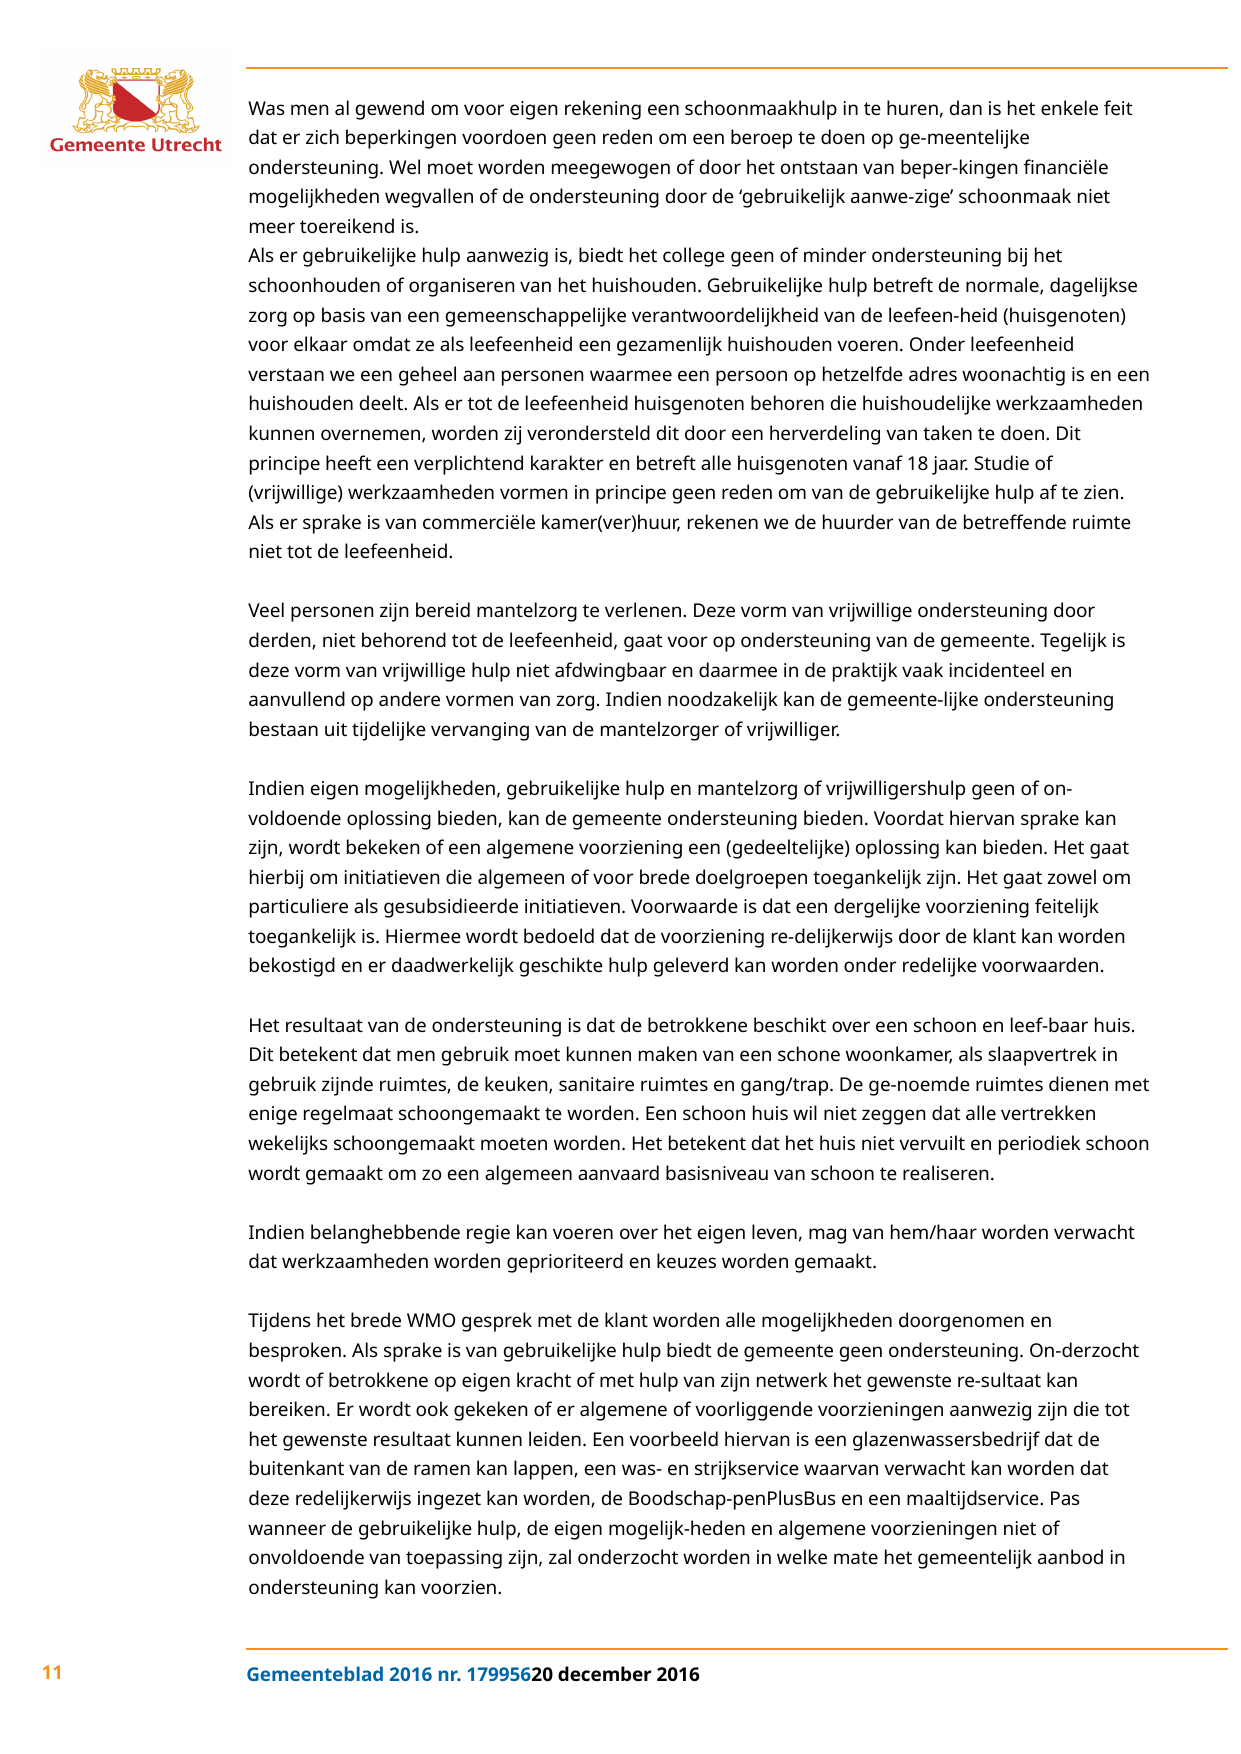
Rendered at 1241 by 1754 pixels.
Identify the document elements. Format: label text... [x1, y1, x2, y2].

text Tijdens het brede WMO gesprek met de klant worden alle mogelijkheden doorgenomen en besproken. Als sprake is van gebruikelijke hulp biedt de gemeente geen ondersteuning. On-derzocht wordt of betrokkene op eigen kracht of met hulp van zijn netwerk het gewenste re-sultaat kan bereiken. Er wordt ook gekeken of er algemene of voorliggende voorzieningen aanwezig zijn die tot het gewenste resultaat kunnen leiden. Een voorbeeld hiervan is een glazenwassersbedrijf dat de buitenkant van de ramen kan lappen, een was- en strijkservice waarvan verwacht kan worden dat deze redelijkerwijs ingezet kan worden, de Boodschap-penPlusBus en een maaltijdservice. Pas wanneer de gebruikelijke hulp, de eigen mogelijk-heden en algemene voorzieningen niet of onvoldoende van toepassing zijn, zal onderzocht worden in welke mate het gemeentelijk aanbod in ondersteuning kan voorzien. [248, 1308, 1152, 1600]
text Indien eigen mogelijkheden, gebruikelijke hulp en mantelzorg of vrijwilligershulp geen of on-voldoende oplossing bieden, kan de gemeente ondersteuning bieden. Voordat hiervan sprake kan zijn, wordt bekeken of een algemene voorziening een (gedeeltelijke) oplossing kan bieden. Het gaat hierbij om initiatieven die algemeen of voor brede doelgroepen toegankelijk zijn. Het gaat zowel om particuliere als gesubsidieerde initiatieven. Voorwaarde is dat een dergelijke voorziening feitelijk toegankelijk is. Hiermee wordt bedoeld dat de voorziening re-delijkerwijs door de klant kan worden bekostigd en er daadwerkelijk geschikte hulp geleverd kan worden onder redelijke voorwaarden. [248, 775, 1152, 978]
text Het resultaat van de ondersteuning is dat de betrokkene beschikt over een schoon en leef-baar huis. Dit betekent dat men gebruik moet kunnen maken van een schone woonkamer, als slaapvertrek in gebruik zijnde ruimtes, de keuken, sanitaire ruimtes en gang/trap. De ge-noemde ruimtes dienen met enige regelmaat schoongemaakt te worden. Een schoon huis wil niet zeggen dat alle vertrekken wekelijks schoongemaakt moeten worden. Het betekent dat het huis niet vervuilt en periodiek schoon wordt gemaakt om zo een algemeen aanvaard basisniveau van schoon te realiseren. [248, 1012, 1152, 1186]
text Veel personen zijn bereid mantelzorg te verlenen. Deze vorm van vrijwillige ondersteuning door derden, niet behorend tot de leefeenheid, gaat voor op ondersteuning van de gemeente. Tegelijk is deze vorm van vrijwillige hulp niet afdwingbaar en daarmee in de praktijk vaak incidenteel en aanvullend op andere vormen van zorg. Indien noodzakelijk kan de gemeente-lijke ondersteuning bestaan uit tijdelijke vervanging van de mantelzorger of vrijwilliger. [248, 598, 1152, 742]
text Als er gebruikelijke hulp aanwezig is, biedt het college geen of minder ondersteuning bij het schoonhouden of organiseren van het huishouden. Gebruikelijke hulp betreft de normale, dagelijkse zorg op basis van een gemeenschappelijke verantwoordelijkheid van de leefeen-heid (huisgenoten) voor elkaar omdat ze als leefeenheid een gezamenlijk huishouden voeren. Onder leefeenheid verstaan we een geheel aan personen waarmee een persoon op hetzelfde adres woonachtig is en een huishouden deelt. Als er tot de leefeenheid huisgenoten behoren die huishoudelijke werkzaamheden kunnen overnemen, worden zij verondersteld dit door een herverdeling van taken te doen. Dit principe heeft een verplichtend karakter en betreft alle huisgenoten vanaf 18 jaar. Studie of (vrijwillige) werkzaamheden vormen in principe geen reden om van de gebruikelijke hulp af te zien. Als er sprake is van commerciële kamer(ver)huur, rekenen we de huurder van de betreffende ruimte niet tot de leefeenheid. [248, 243, 1152, 564]
picture [41, 47, 231, 172]
text Indien belanghebbende regie kan voeren over het eigen leven, mag van hem/haar worden verwacht dat werkzaamheden worden geprioriteerd en keuzes worden gemaakt. [248, 1219, 1152, 1274]
text Was men al gewend om voor eigen rekening een schoonmaakhulp in te huren, dan is het enkele feit dat er zich beperkingen voordoen geen reden om een beroep te doen op ge-meentelijke ondersteuning. Wel moet worden meegewogen of door het ontstaan van beper-kingen financiële mogelijkheden wegvallen of de ondersteuning door de ‘gebruikelijk aanwe-zige’ schoonmaak niet meer toereikend is. [248, 95, 1152, 239]
